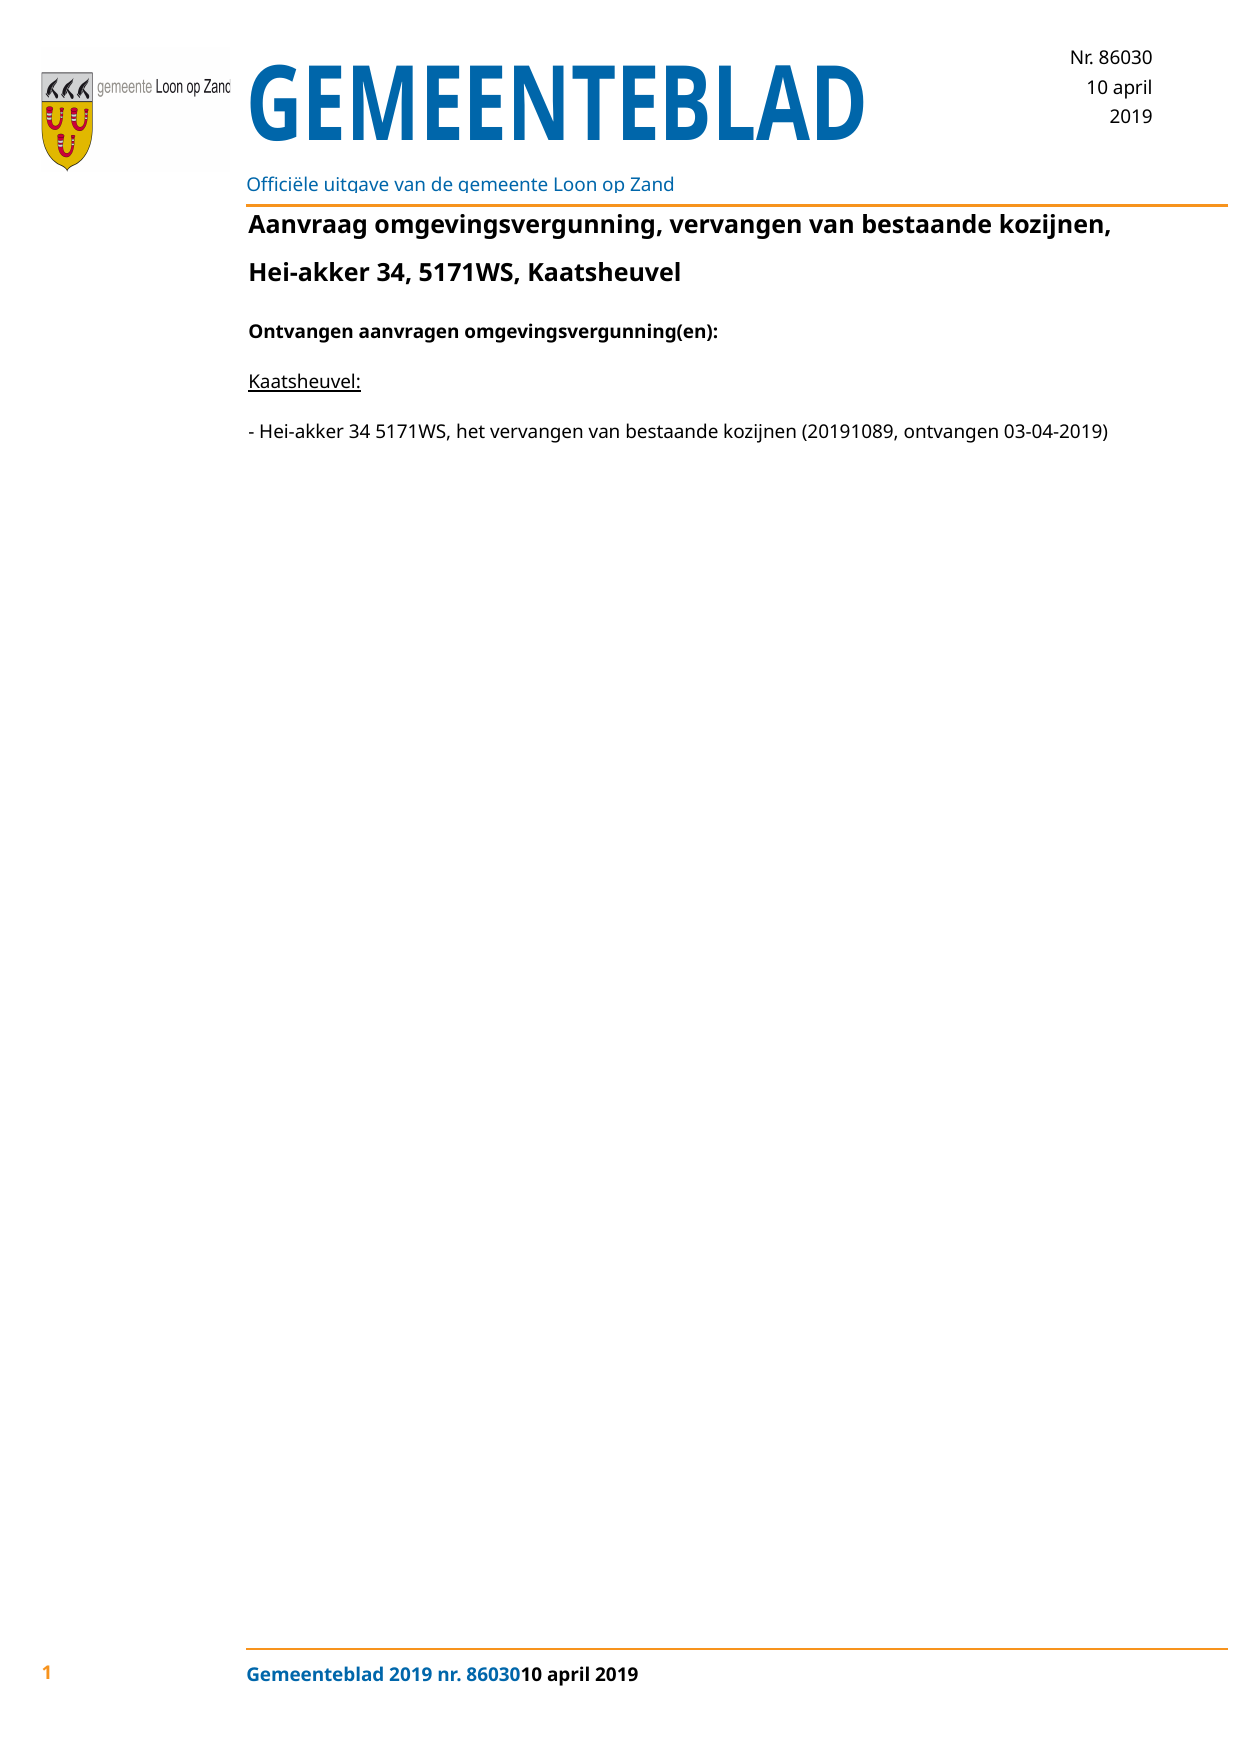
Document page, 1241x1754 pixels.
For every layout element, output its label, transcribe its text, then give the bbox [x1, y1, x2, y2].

text Ontvangen aanvragen omgevingsvergunning(en): [248, 318, 1152, 344]
text - Hei-akker 34 5171WS, het vervangen van bestaande kozijnen (20191089, ontvangen 03-04-2019) [248, 419, 1152, 444]
text Kaatsheuvel: [248, 368, 1152, 394]
picture [41, 47, 231, 172]
text Aanvraag omgevingsvergunning, vervangen van bestaande kozijnen, Hei-akker 34, 5171WS, Kaatsheuvel [248, 207, 1152, 288]
